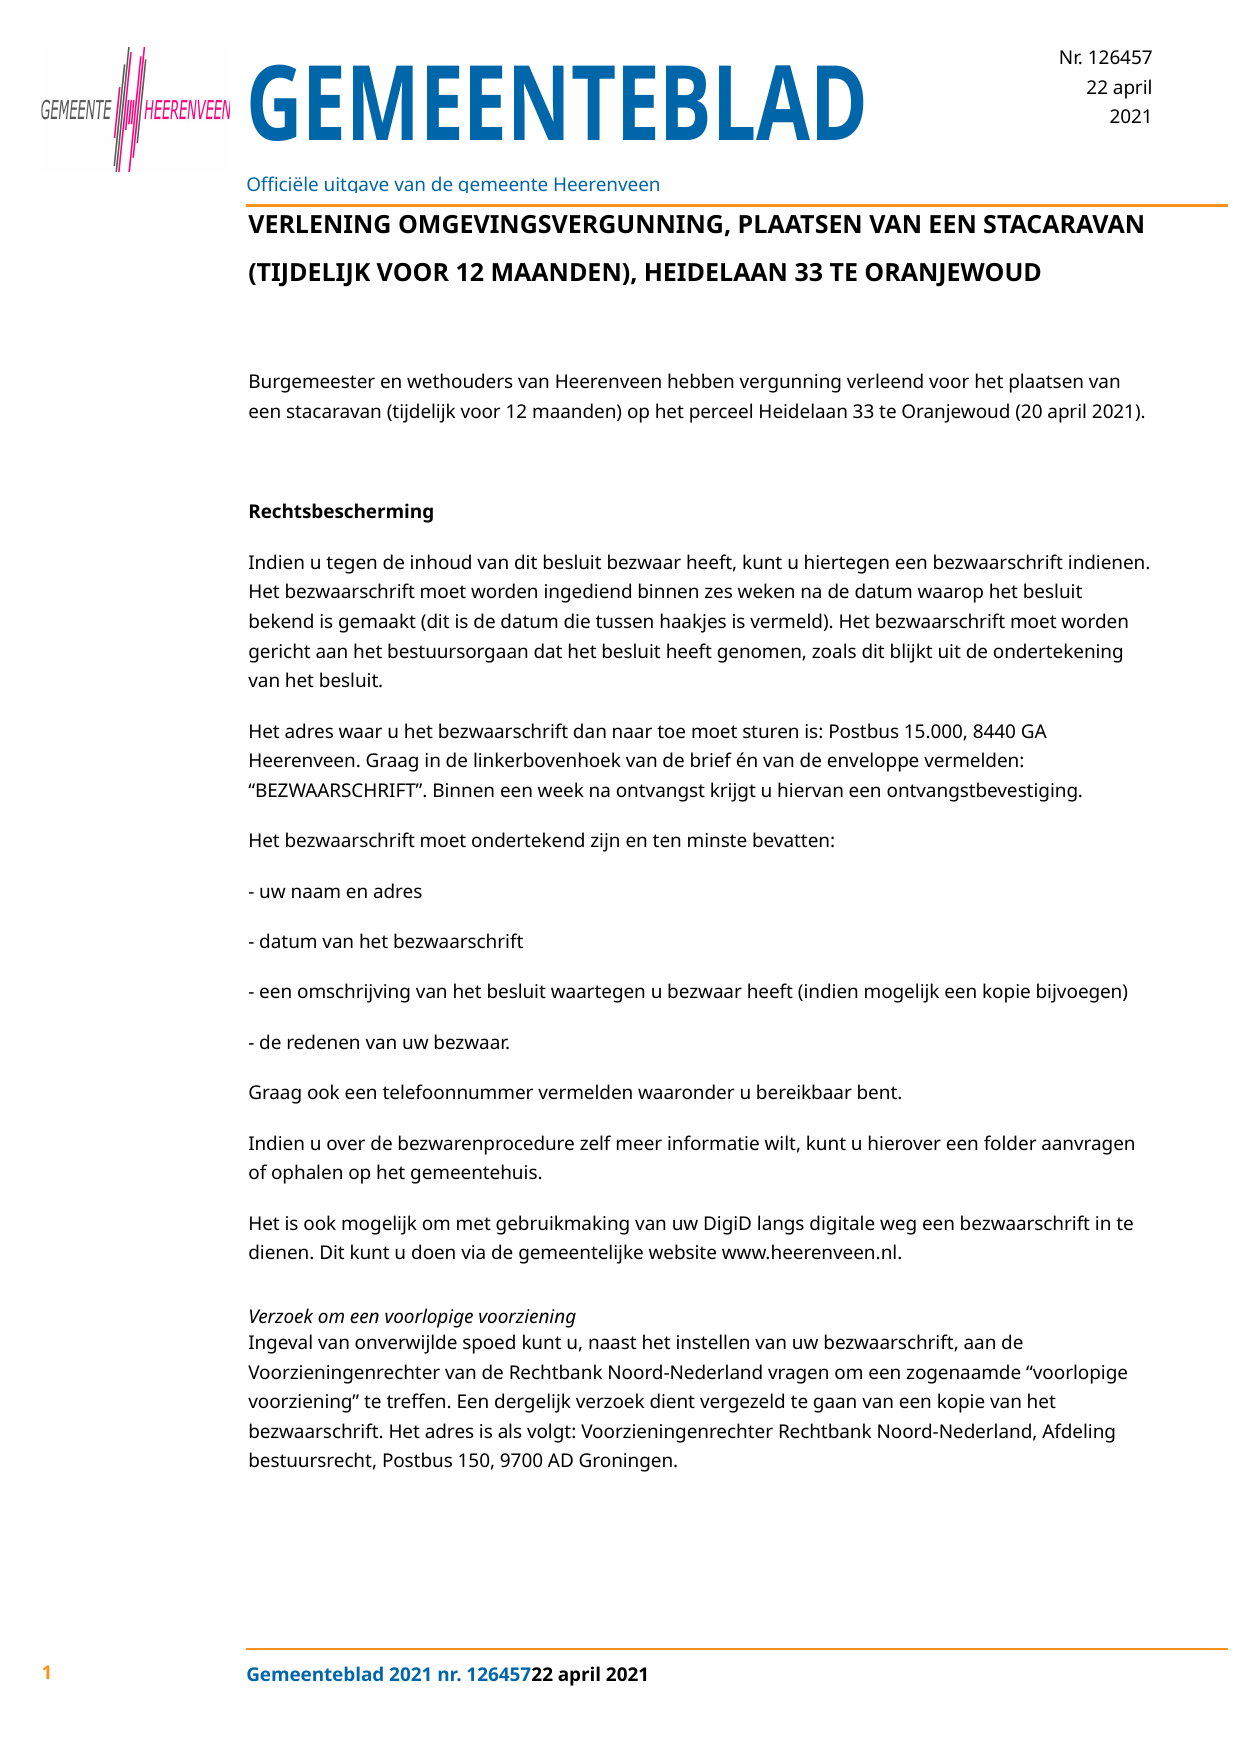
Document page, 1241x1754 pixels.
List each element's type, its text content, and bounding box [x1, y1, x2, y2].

text VERLENING OMGEVINGSVERGUNNING, PLAATSEN VAN EEN STACARAVAN (TIJDELIJK VOOR 12 MAANDEN), HEIDELAAN 33 TE ORANJEWOUD [248, 207, 1152, 288]
text Indien u over de bezwarenprocedure zelf meer informatie wilt, kunt u hierover een folder aanvragen of ophalen op het gemeentehuis. [248, 1130, 1152, 1185]
picture [41, 47, 231, 172]
text - uw naam en adres [248, 878, 1152, 904]
text Indien u tegen de inhoud van dit besluit bezwaar heeft, kunt u hiertegen een bezwaarschrift indienen. Het bezwaarschrift moet worden ingediend binnen zes weken na de datum waarop het besluit bekend is gemaakt (dit is de datum die tussen haakjes is vermeld). Het bezwaarschrift moet worden gericht aan het bestuursorgaan dat het besluit heeft genomen, zoals dit blijkt uit de ondertekening van het besluit. [248, 549, 1152, 693]
text - een omschrijving van het besluit waartegen u bezwaar heeft (indien mogelijk een kopie bijvoegen) [248, 979, 1152, 1004]
text - de redenen van uw bezwaar. [248, 1029, 1152, 1055]
text Het adres waar u het bezwaarschrift dan naar toe moet sturen is: Postbus 15.000, 8440 GA Heerenveen. Graag in de linkerbovenhoek van de brief én van de enveloppe vermelden: “BEZWAARSCHRIFT”. Binnen een week na ontvangst krijgt u hiervan een ontvangstbevestiging. [248, 718, 1152, 803]
text Verzoek om een voorlopige voorziening [248, 1303, 1152, 1329]
text Graag ook een telefoonnummer vermelden waaronder u bereikbaar bent. [248, 1079, 1152, 1105]
text Ingeval van onverwijlde spoed kunt u, naast het instellen van uw bezwaarschrift, aan de Voorzieningenrechter van de Rechtbank Noord-Nederland vragen om een zogenaamde “voorlopige voorziening” te treffen. Een dergelijk verzoek dient vergezeld te gaan van een kopie van het bezwaarschrift. Het adres is als volgt: Voorzieningenrechter Rechtbank Noord-Nederland, Afdeling bestuursrecht, Postbus 150, 9700 AD Groningen. [248, 1329, 1152, 1473]
text - datum van het bezwaarschrift [248, 928, 1152, 954]
text Het bezwaarschrift moet ondertekend zijn en ten minste bevatten: [248, 827, 1152, 853]
text Het is ook mogelijk om met gebruikmaking van uw DigiD langs digitale weg een bezwaarschrift in te dienen. Dit kunt u doen via de gemeentelijke website www.heerenveen.nl. [248, 1210, 1152, 1265]
text Burgemeester en wethouders van Heerenveen hebben vergunning verleend voor het plaatsen van een stacaravan (tijdelijk voor 12 maanden) op het perceel Heidelaan 33 te Oranjewoud (20 april 2021). [248, 368, 1152, 424]
text Rechtsbescherming [248, 499, 1152, 524]
